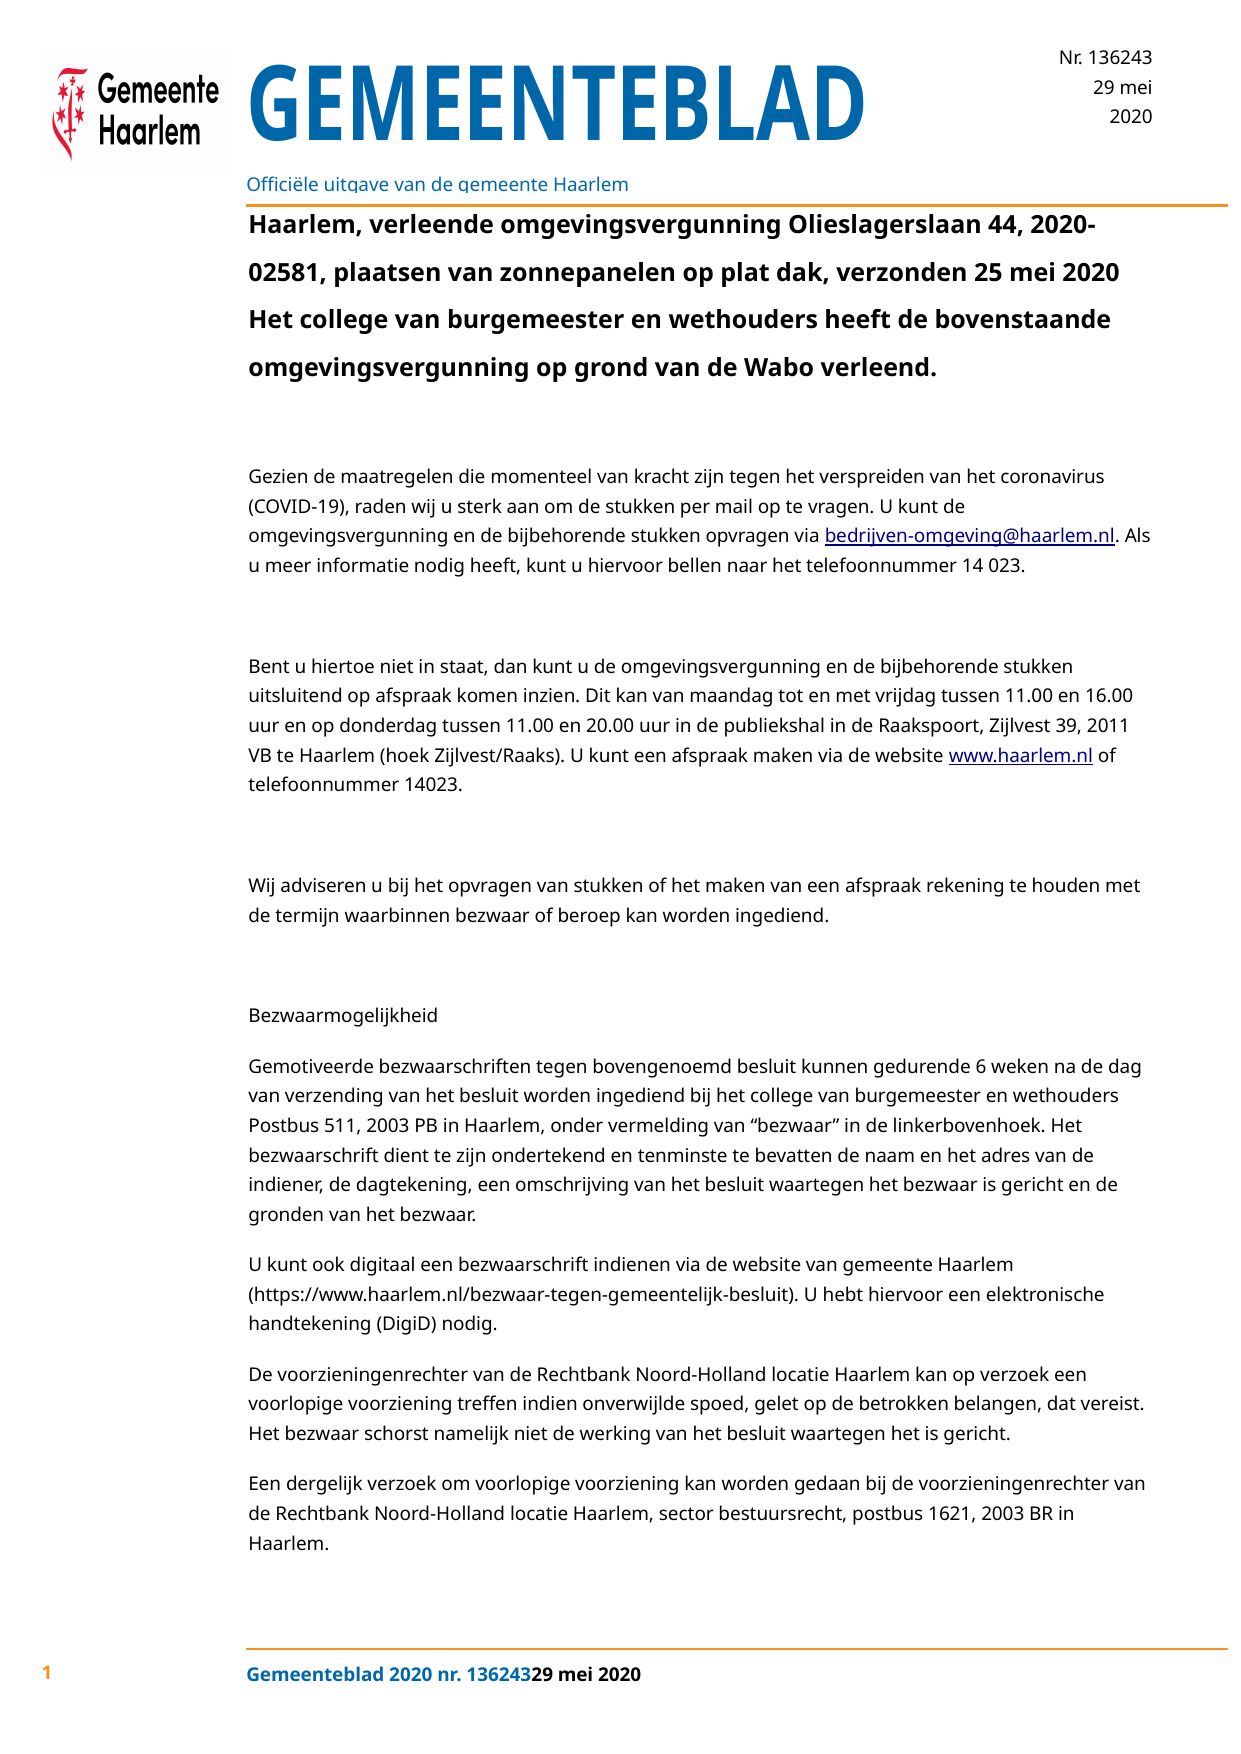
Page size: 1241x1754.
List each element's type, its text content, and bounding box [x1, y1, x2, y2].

text Bezwaarmogelijkheid [248, 1003, 1152, 1028]
text U kunt ook digitaal een bezwaarschrift indienen via de website van gemeente Haarlem (https://www.haarlem.nl/bezwaar-tegen-gemeentelijk-besluit). U hebt hiervoor een elektronische handtekening (DigiD) nodig. [248, 1251, 1152, 1336]
text Haarlem, verleende omgevingsvergunning Olieslagerslaan 44, 2020-02581, plaatsen van zonnepanelen op plat dak, verzonden 25 mei 2020 Het college van burgemeester en wethouders heeft de bovenstaande omgevingsvergunning op grond van de Wabo verleend. [248, 207, 1152, 384]
text De voorzieningenrechter van de Rechtbank Noord-Holland locatie Haarlem kan op verzoek een voorlopige voorziening treffen indien onverwijlde spoed, gelet op de betrokken belangen, dat vereist. Het bezwaar schorst namelijk niet de werking van het besluit waartegen het is gericht. [248, 1361, 1152, 1446]
text Een dergelijk verzoek om voorlopige voorziening kan worden gedaan bij de voorzieningenrechter van de Rechtbank Noord-Holland locatie Haarlem, sector bestuursrecht, postbus 1621, 2003 BR in Haarlem. [248, 1471, 1152, 1556]
text Bent u hiertoe niet in staat, dan kunt u de omgevingsvergunning en de bijbehorende stukken uitsluitend op afspraak komen inzien. Dit kan van maandag tot en met vrijdag tussen 11.00 en 16.00 uur en op donderdag tussen 11.00 en 20.00 uur in de publiekshal in de Raakspoort, Zijlvest 39, 2011 VB te Haarlem (hoek Zijlvest/Raaks). U kunt een afspraak maken via de website www.haarlem.nl of telefoonnummer 14023. [248, 653, 1152, 797]
picture [41, 47, 231, 172]
text Gezien de maatregelen die momenteel van kracht zijn tegen het verspreiden van het coronavirus (COVID-19), raden wij u sterk aan om de stukken per mail op te vragen. U kunt de omgevingsvergunning en de bijbehorende stukken opvragen via bedrijven-omgeving@haarlem.nl. Als u meer informatie nodig heeft, kunt u hiervoor bellen naar het telefoonnummer 14 023. [248, 463, 1152, 578]
text Wij adviseren u bij het opvragen van stukken of het maken van een afspraak rekening te houden met de termijn waarbinnen bezwaar of beroep kan worden ingediend. [248, 872, 1152, 928]
text Gemotiveerde bezwaarschriften tegen bovengenoemd besluit kunnen gedurende 6 weken na de dag van verzending van het besluit worden ingediend bij het college van burgemeester en wethouders Postbus 511, 2003 PB in Haarlem, onder vermelding van “bezwaar” in de linkerbovenhoek. Het bezwaarschrift dient te zijn ondertekend en tenminste te bevatten de naam en het adres van de indiener, de dagtekening, een omschrijving van het besluit waartegen het bezwaar is gericht en de gronden van het bezwaar. [248, 1053, 1152, 1227]
